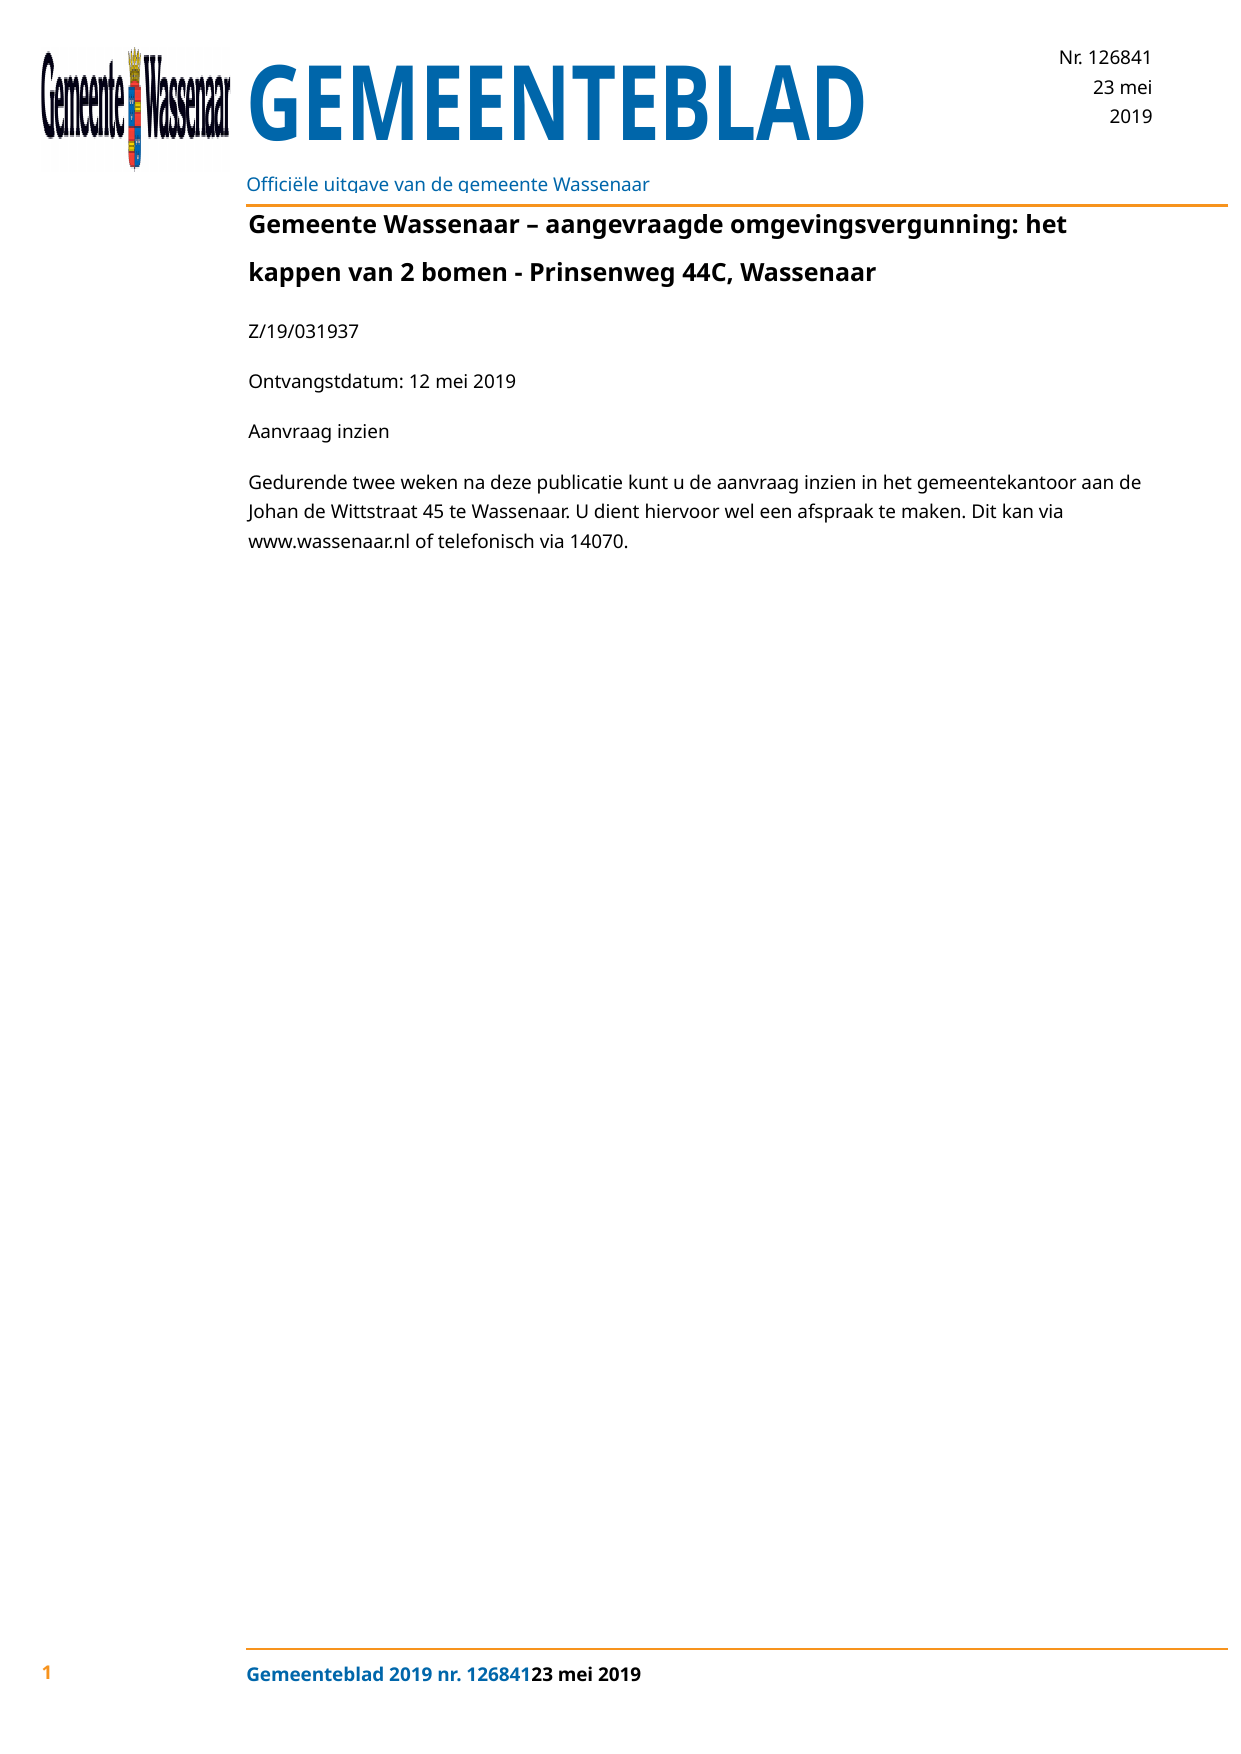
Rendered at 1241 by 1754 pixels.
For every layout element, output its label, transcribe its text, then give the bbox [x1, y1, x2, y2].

picture [41, 47, 231, 172]
text Z/19/031937 [248, 318, 1152, 344]
text Ontvangstdatum: 12 mei 2019 [248, 368, 1152, 394]
text Gemeente Wassenaar – aangevraagde omgevingsvergunning: het kappen van 2 bomen - Prinsenweg 44C, Wassenaar [248, 207, 1152, 288]
text Aanvraag inzien [248, 419, 1152, 444]
text Gedurende twee weken na deze publicatie kunt u de aanvraag inzien in het gemeentekantoor aan de Johan de Wittstraat 45 te Wassenaar. U dient hiervoor wel een afspraak te maken. Dit kan via www.wassenaar.nl of telefonisch via 14070. [248, 469, 1152, 554]
